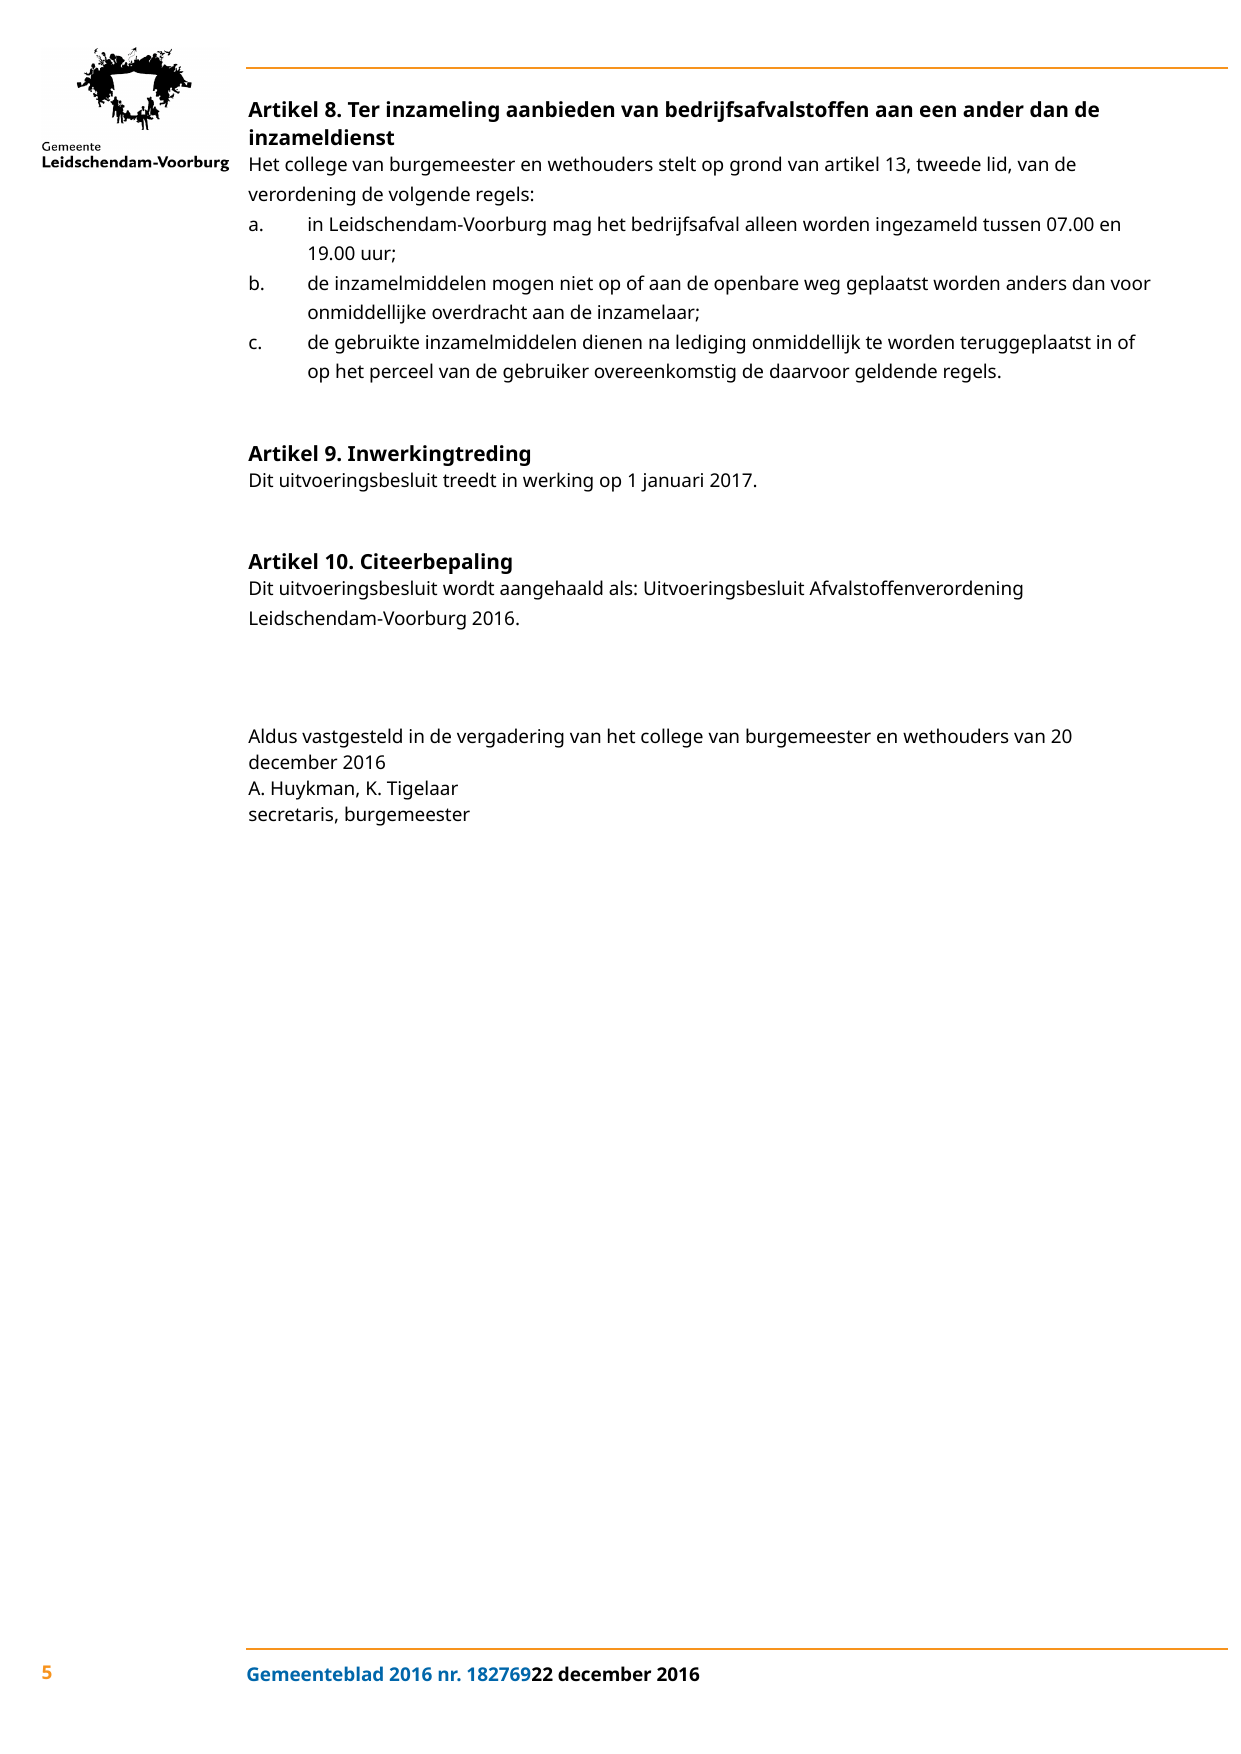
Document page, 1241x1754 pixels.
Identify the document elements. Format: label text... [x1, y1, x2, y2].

list in Leidschendam-Voorburg mag het bedrijfsafval alleen worden ingezameld tussen 07.00 en 19.00 uur; [248, 211, 1152, 266]
text Artikel 8. Ter inzameling aanbieden van bedrijfsafvalstoffen aan een ander dan de inzameldienst [248, 95, 1152, 152]
text Dit uitvoeringsbesluit treedt in werking op 1 januari 2017. [248, 467, 1152, 493]
text Dit uitvoeringsbesluit wordt aangehaald als: Uitvoeringsbesluit Afvalstoffenverordening Leidschendam-Voorburg 2016. [248, 576, 1152, 631]
text Het college van burgemeester en wethouders stelt op grond van artikel 13, tweede lid, van de verordening de volgende regels: [248, 152, 1152, 207]
list de gebruikte inzamelmiddelen dienen na lediging onmiddellijk te worden teruggeplaatst in of op het perceel van de gebruiker overeenkomstig de daarvoor geldende regels. [248, 329, 1152, 384]
text secretaris, burgemeester [248, 801, 1152, 826]
picture [41, 47, 231, 172]
text Artikel 9. Inwerkingtreding [248, 439, 1152, 467]
list de inzamelmiddelen mogen niet op of aan de openbare weg geplaatst worden anders dan voor onmiddellijke overdracht aan de inzamelaar; [248, 270, 1152, 325]
text A. Huykman, K. Tigelaar [248, 775, 1152, 801]
text Aldus vastgesteld in de vergadering van het college van burgemeester en wethouders van 20 december 2016 [248, 723, 1152, 775]
text Artikel 10. Citeerbepaling [248, 547, 1152, 576]
